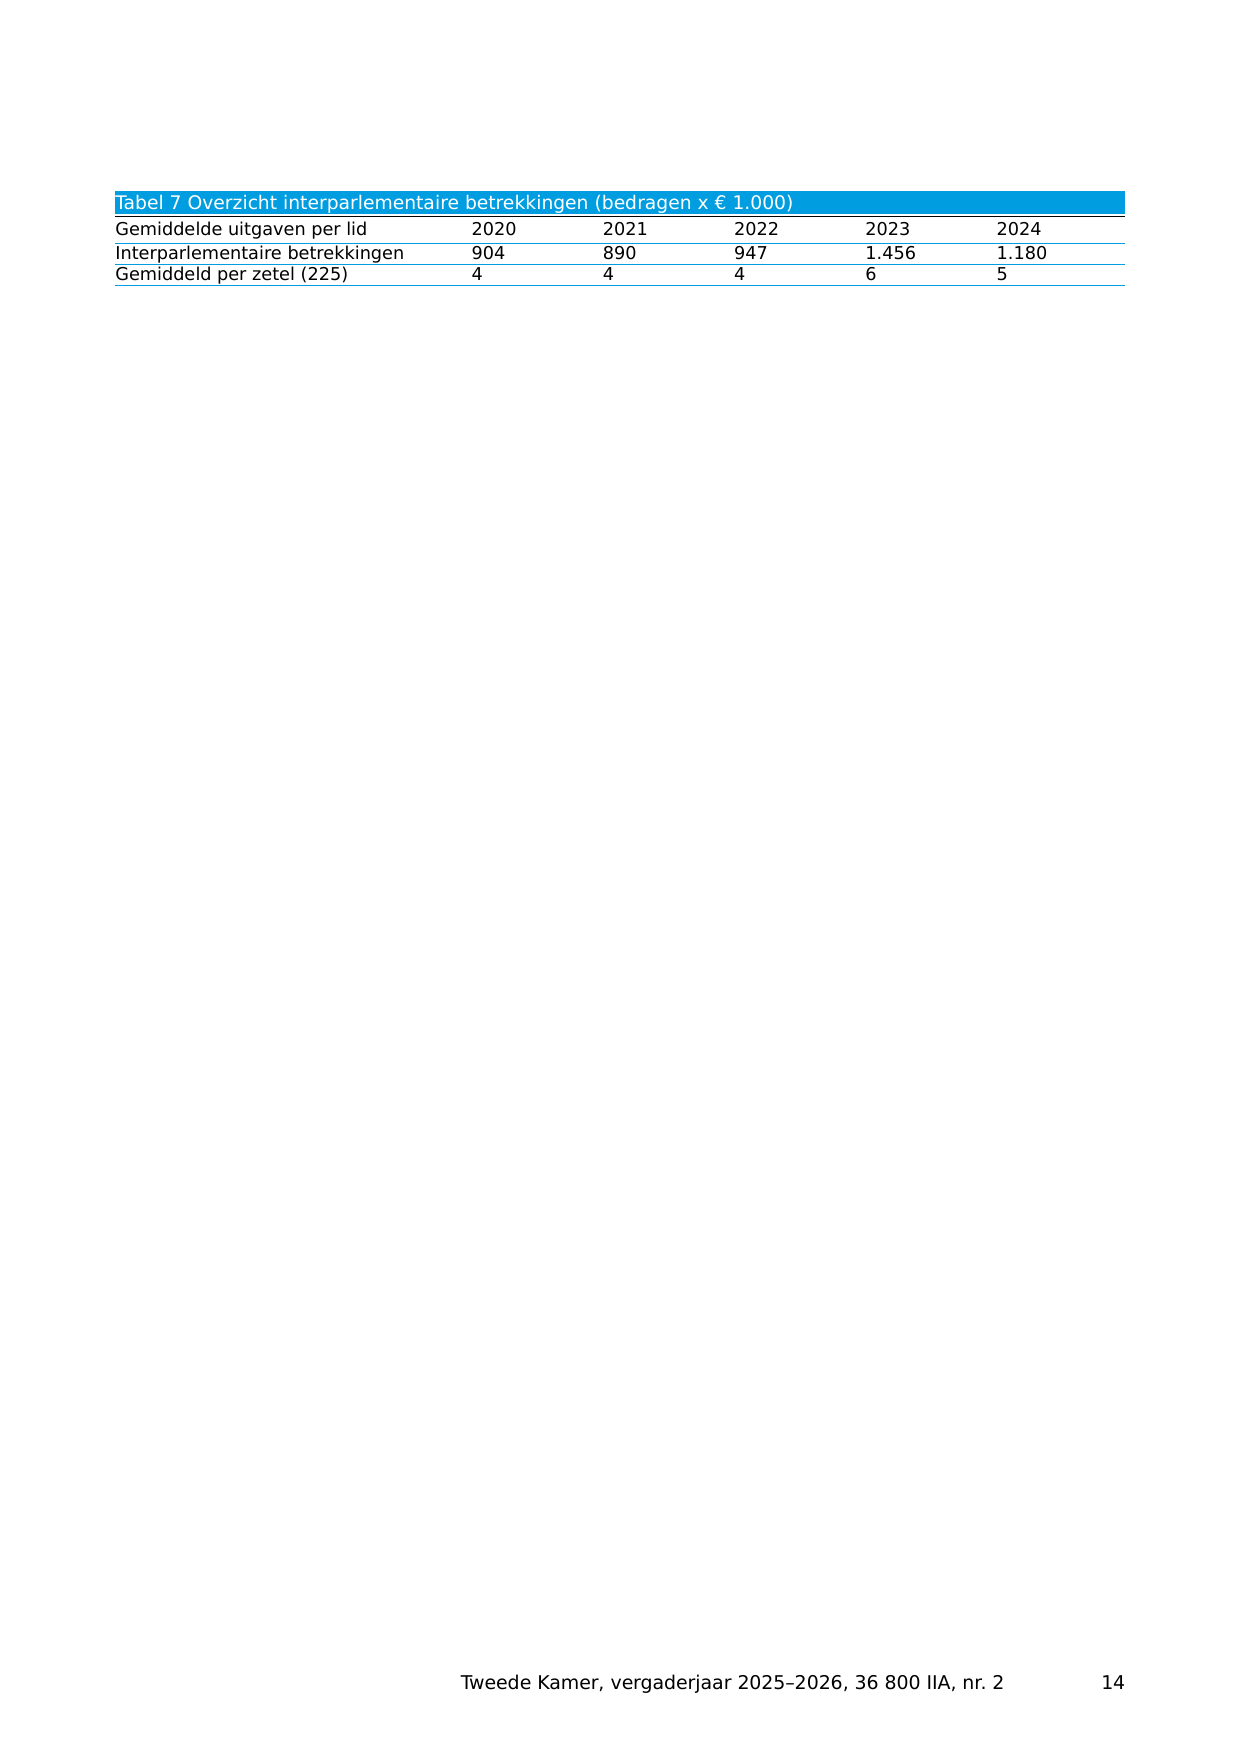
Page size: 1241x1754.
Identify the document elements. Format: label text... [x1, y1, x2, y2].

table_cell 4 [731, 265, 862, 285]
table_cell 6 [862, 265, 993, 285]
table_cell 2020 [469, 217, 600, 243]
table_cell 4 [469, 265, 600, 285]
table_cell 2024 [994, 217, 1125, 243]
table_cell 2021 [600, 217, 731, 243]
table_cell 5 [994, 265, 1125, 285]
table_cell 1.180 [994, 244, 1125, 264]
table_cell 890 [600, 244, 731, 264]
table_cell Interparlementaire betrekkingen [115, 244, 468, 264]
table_cell Gemiddelde uitgaven per lid [115, 217, 468, 243]
table_cell 1.456 [862, 244, 993, 264]
table_cell 4 [600, 265, 731, 285]
table_cell 947 [731, 244, 862, 264]
table_cell 2023 [862, 217, 993, 243]
table_cell 904 [469, 244, 600, 264]
table_cell Gemiddeld per zetel (225) [115, 265, 468, 285]
table_cell 2022 [731, 217, 862, 243]
